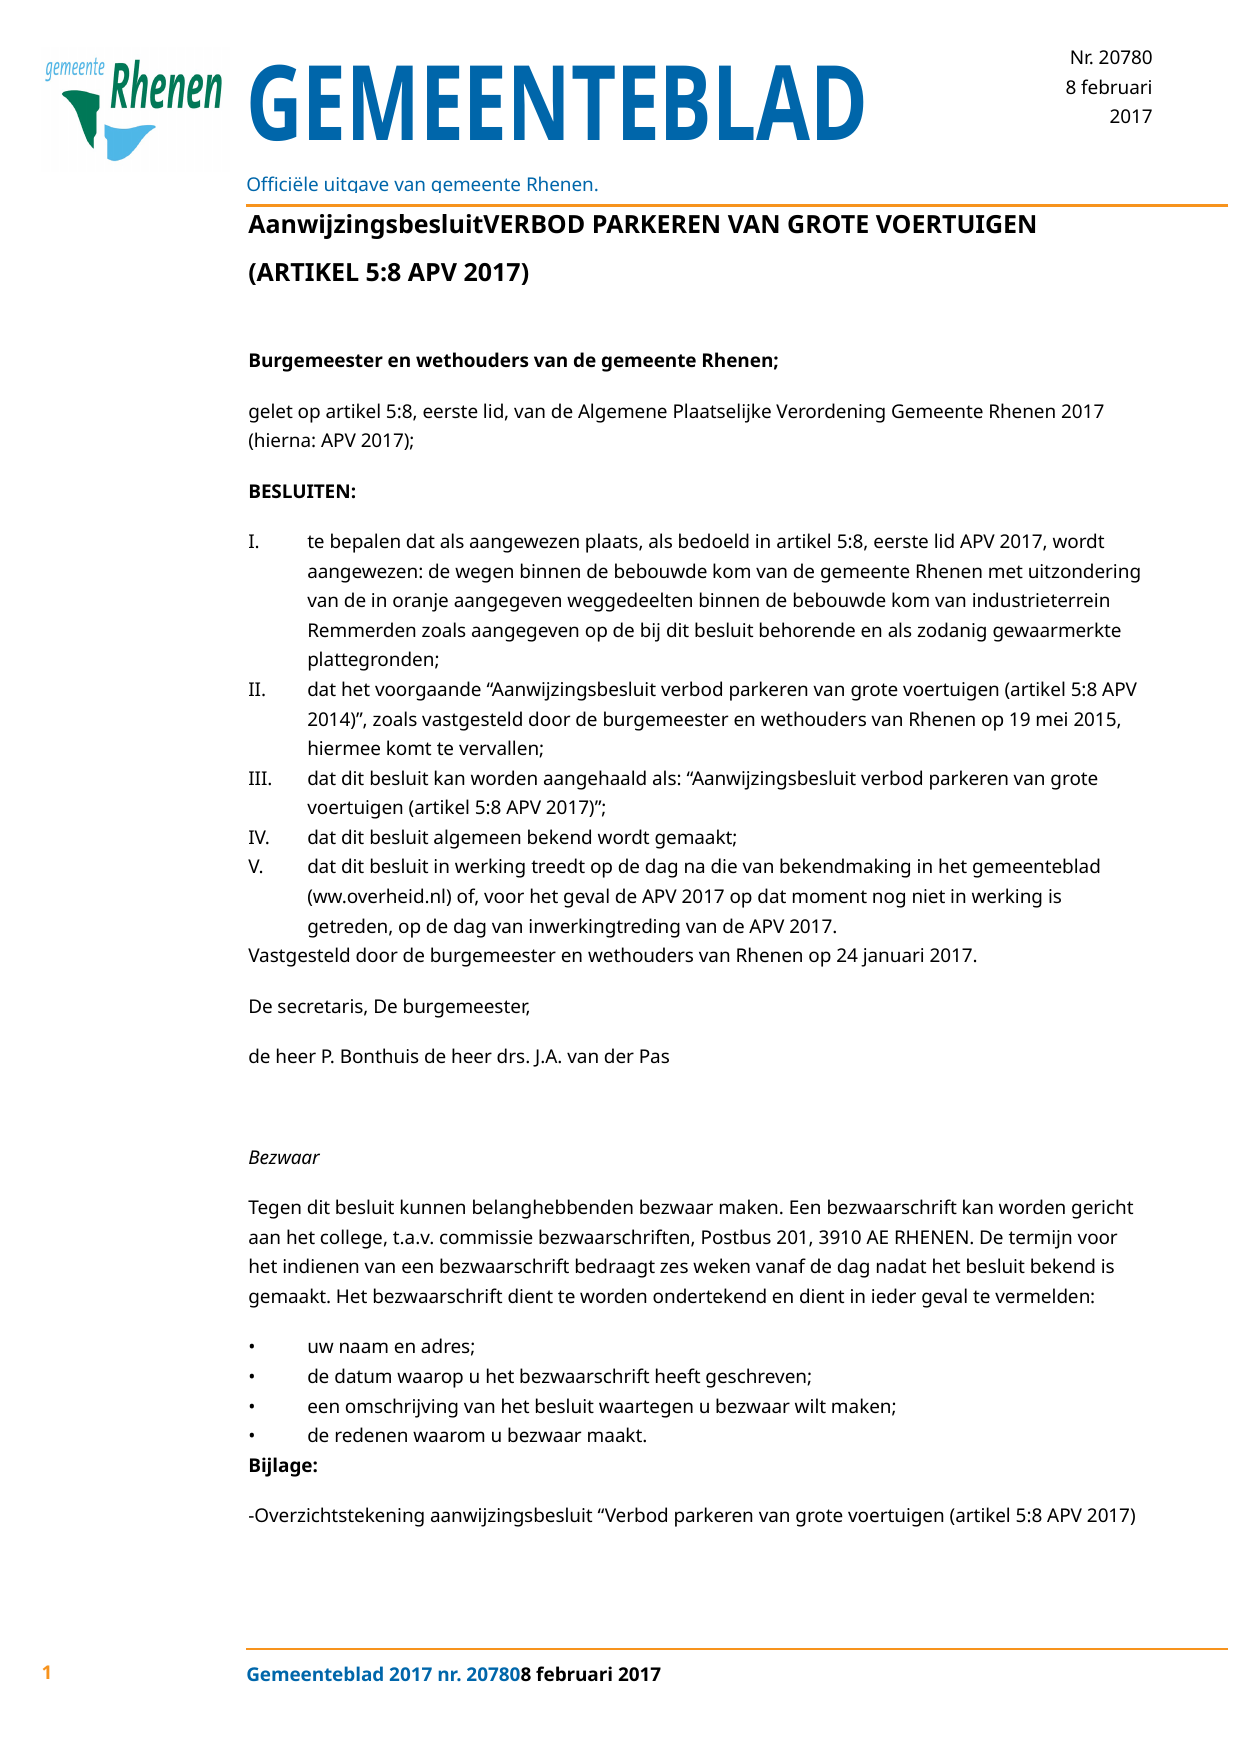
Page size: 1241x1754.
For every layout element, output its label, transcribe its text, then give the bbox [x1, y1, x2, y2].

list te bepalen dat als aangewezen plaats, als bedoeld in artikel 5:8, eerste lid APV 2017, wordt aangewezen: de wegen binnen de bebouwde kom van de gemeente Rhenen met uitzondering van de in oranje aangegeven weggedeelten binnen de bebouwde kom van industrieterrein Remmerden zoals aangegeven op de bij dit besluit behorende en als zodanig gewaarmerkte plattegronden; [248, 528, 1152, 672]
list dat dit besluit algemeen bekend wordt gemaakt; [248, 824, 1152, 850]
text Tegen dit besluit kunnen belanghebbenden bezwaar maken. Een bezwaarschrift kan worden gericht aan het college, t.a.v. commissie bezwaarschriften, Postbus 201, 3910 AE RHENEN. De termijn voor het indienen van een bezwaarschrift bedraagt zes weken vanaf de dag nadat het besluit bekend is gemaakt. Het bezwaarschrift dient te worden ondertekend en dient in ieder geval te vermelden: [248, 1194, 1152, 1309]
list de datum waarop u het bezwaarschrift heeft geschreven; [248, 1363, 1152, 1389]
text de heer P. Bonthuis de heer drs. J.A. van der Pas [248, 1043, 1152, 1069]
text Vastgesteld door de burgemeester en wethouders van Rhenen op 24 januari 2017. [248, 942, 1152, 968]
list dat het voorgaande “Aanwijzingsbesluit verbod parkeren van grote voertuigen (artikel 5:8 APV 2014)”, zoals vastgesteld door de burgemeester en wethouders van Rhenen op 19 mei 2015, hiermee komt te vervallen; [248, 676, 1152, 761]
list dat dit besluit in werking treedt op de dag na die van bekendmaking in het gemeenteblad (ww.overheid.nl) of, voor het geval de APV 2017 op dat moment nog niet in werking is getreden, op de dag van inwerkingtreding van de APV 2017. [248, 854, 1152, 939]
list dat dit besluit kan worden aangehaald als: “Aanwijzingsbesluit verbod parkeren van grote voertuigen (artikel 5:8 APV 2017)”; [248, 765, 1152, 820]
text BESLUITEN: [248, 478, 1152, 504]
text Bezwaar [248, 1144, 1152, 1170]
text De secretaris, De burgemeester, [248, 993, 1152, 1019]
picture [41, 47, 231, 172]
list uw naam en adres; [248, 1334, 1152, 1359]
text AanwijzingsbesluitVERBOD PARKEREN VAN GROTE VOERTUIGEN (ARTIKEL 5:8 APV 2017) [248, 207, 1152, 288]
list de redenen waarom u bezwaar maakt. [248, 1422, 1152, 1448]
text Bijlage: [248, 1452, 1152, 1478]
text Burgemeester en wethouders van de gemeente Rhenen; [248, 347, 1152, 373]
text -Overzichtstekening aanwijzingsbesluit “Verbod parkeren van grote voertuigen (artikel 5:8 APV 2017) [248, 1502, 1152, 1528]
list een omschrijving van het besluit waartegen u bezwaar wilt maken; [248, 1393, 1152, 1419]
text gelet op artikel 5:8, eerste lid, van de Algemene Plaatselijke Verordening Gemeente Rhenen 2017 (hierna: APV 2017); [248, 398, 1152, 453]
